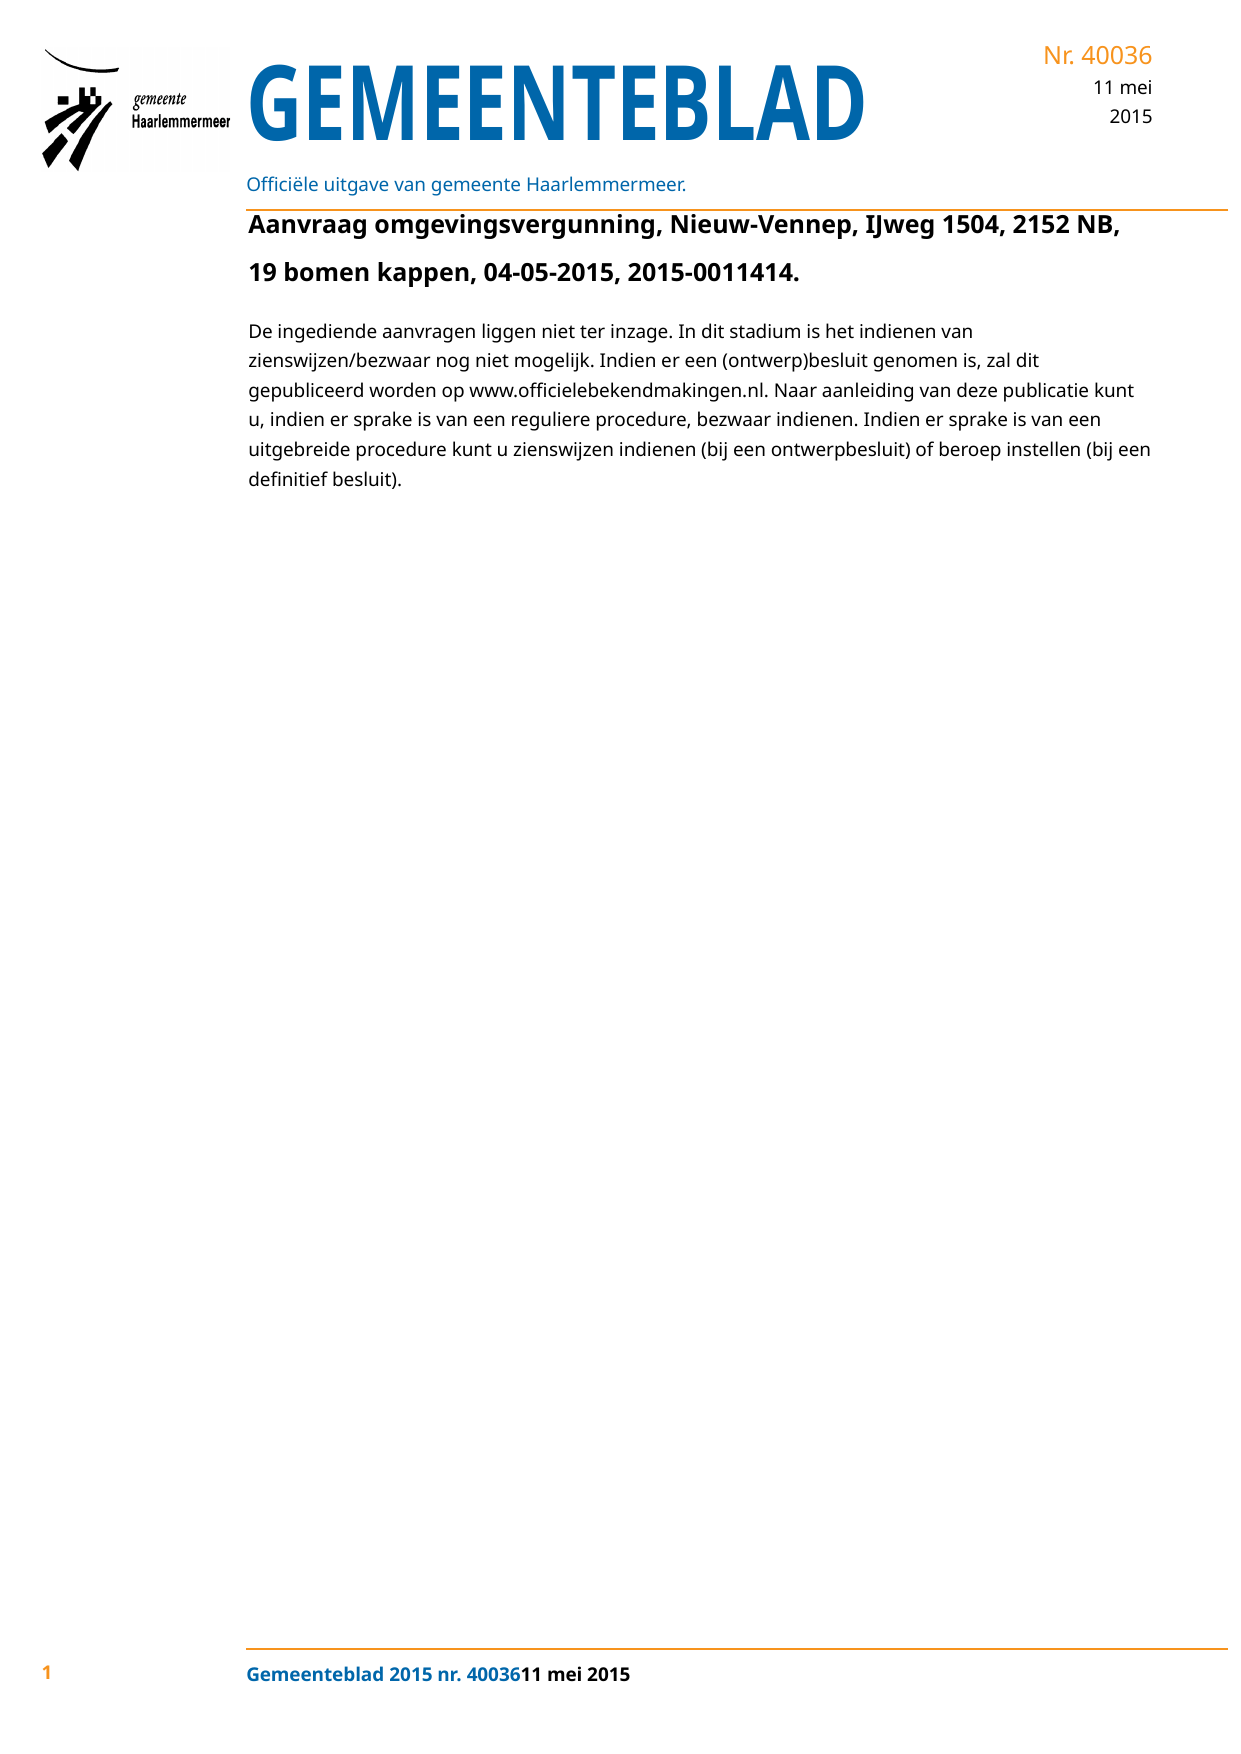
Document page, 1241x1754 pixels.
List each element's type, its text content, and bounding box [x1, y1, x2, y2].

text De ingediende aanvragen liggen niet ter inzage. In dit stadium is het indienen van zienswijzen/bezwaar nog niet mogelijk. Indien er een (ontwerp)besluit genomen is, zal dit gepubliceerd worden op www.officielebekendmakingen.nl. Naar aanleiding van deze publicatie kunt u, indien er sprake is van een reguliere procedure, bezwaar indienen. Indien er sprake is van een uitgebreide procedure kunt u zienswijzen indienen (bij een ontwerpbesluit) of beroep instellen (bij een definitief besluit). [248, 318, 1152, 492]
text Aanvraag omgevingsvergunning, Nieuw-Vennep, IJweg 1504, 2152 NB, 19 bomen kappen, 04-05-2015, 2015-0011414. [248, 211, 1152, 288]
picture [41, 47, 231, 172]
